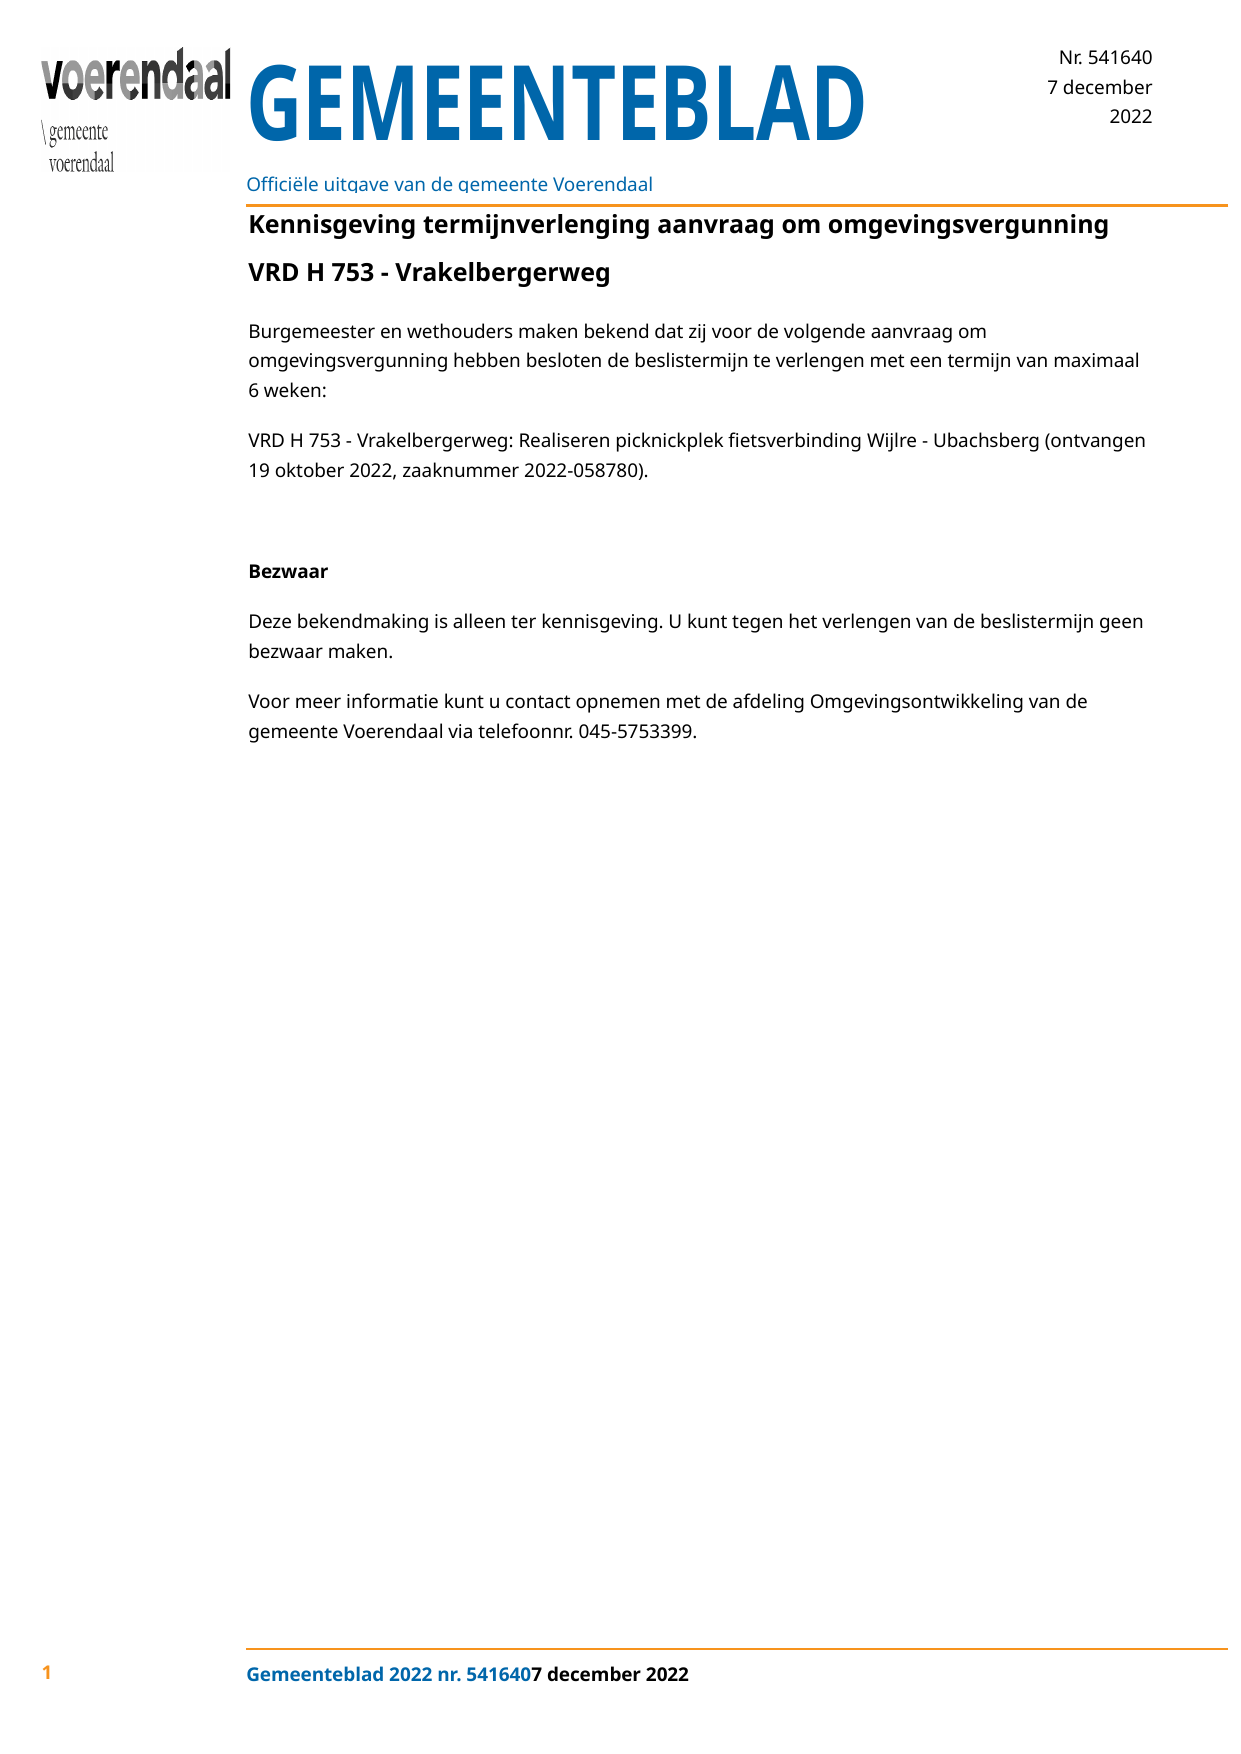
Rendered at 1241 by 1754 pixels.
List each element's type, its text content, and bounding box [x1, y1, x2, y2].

text Deze bekendmaking is alleen ter kennisgeving. U kunt tegen het verlengen van de beslistermijn geen bezwaar maken. [248, 608, 1152, 664]
text Kennisgeving termijnverlenging aanvraag om omgevingsvergunning VRD H 753 - Vrakelbergerweg [248, 207, 1152, 288]
picture [41, 47, 231, 172]
text Voor meer informatie kunt u contact opnemen met de afdeling Omgevingsontwikkeling van de gemeente Voerendaal via telefoonnr. 045-5753399. [248, 688, 1152, 744]
text Bezwaar [248, 558, 1152, 584]
text VRD H 753 - Vrakelbergerweg: Realiseren picknickplek fietsverbinding Wijlre - Ubachsberg (ontvangen 19 oktober 2022, zaaknummer 2022-058780). [248, 427, 1152, 483]
text Burgemeester en wethouders maken bekend dat zij voor de volgende aanvraag om omgevingsvergunning hebben besloten de beslistermijn te verlengen met een termijn van maximaal 6 weken: [248, 318, 1152, 403]
